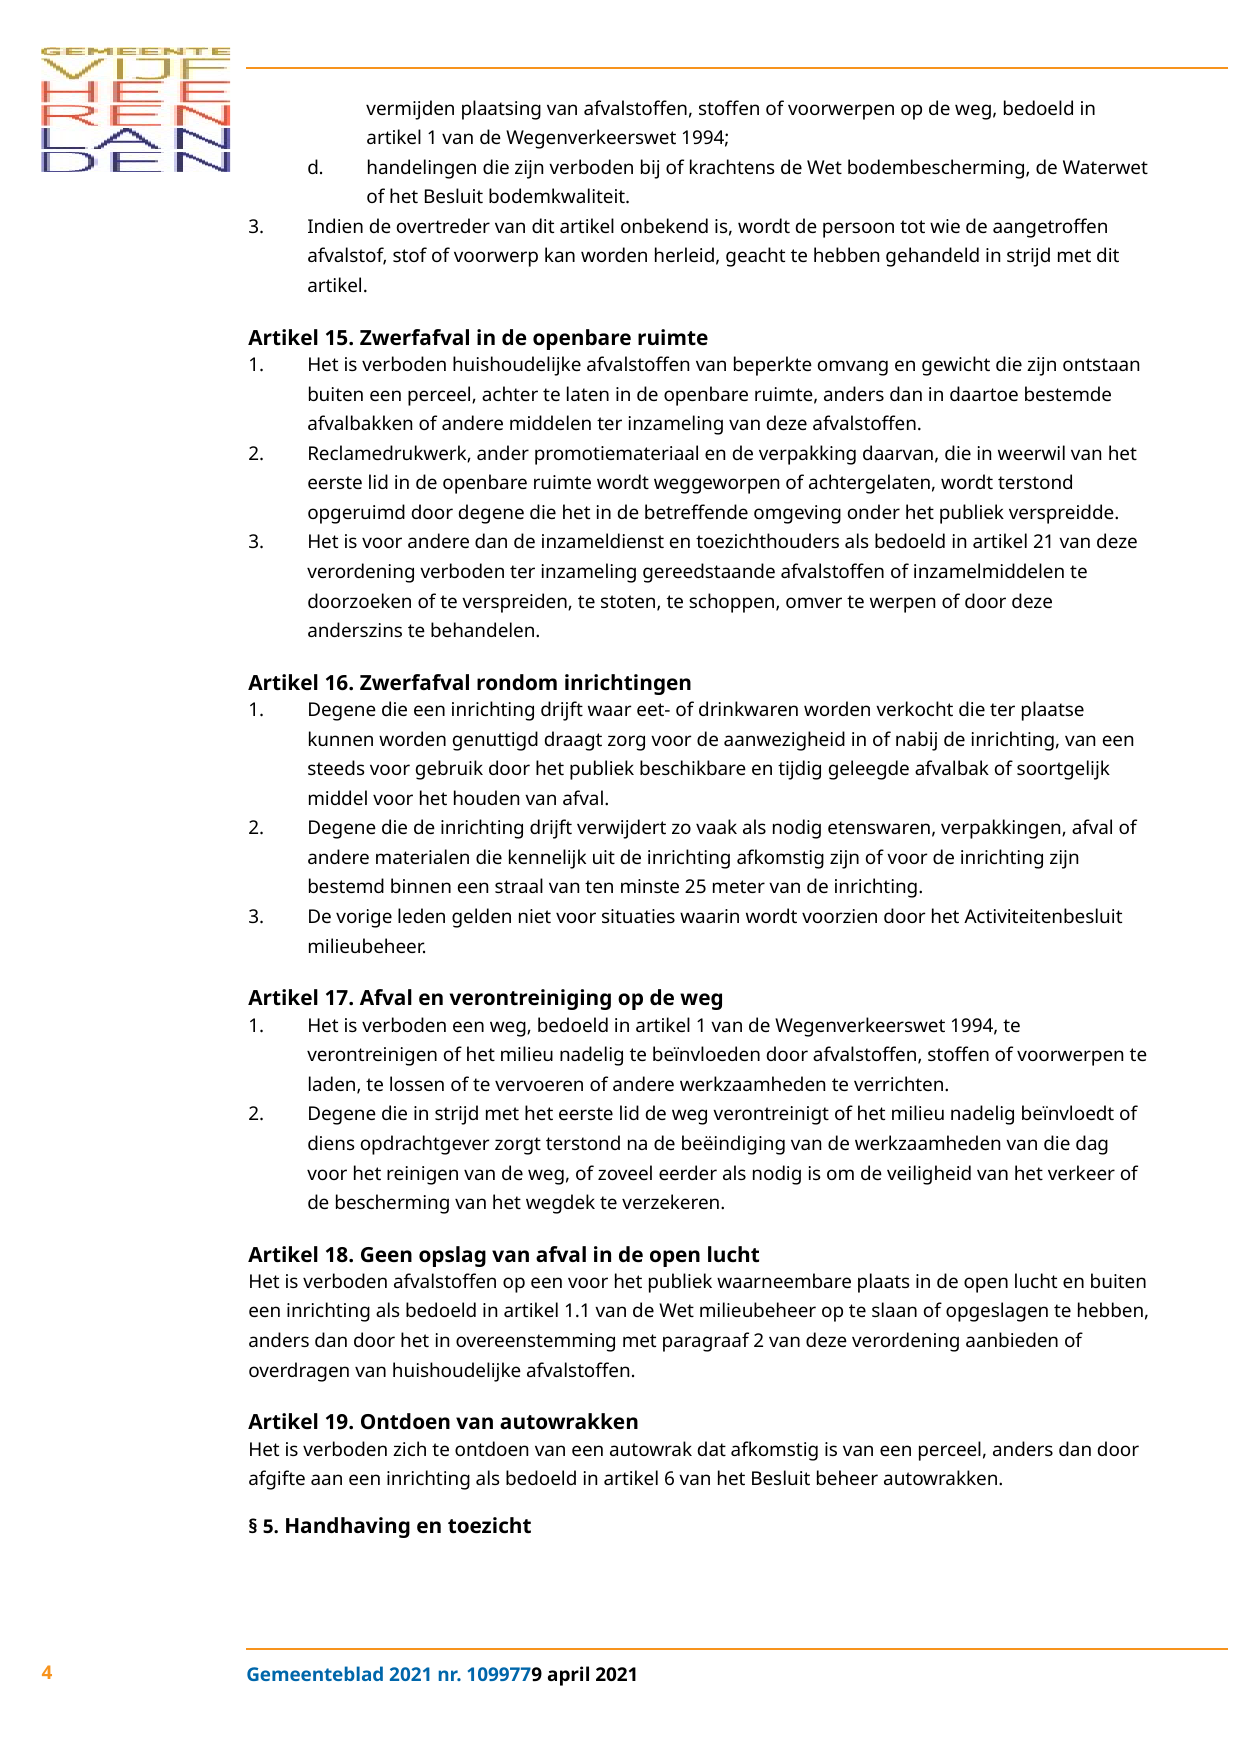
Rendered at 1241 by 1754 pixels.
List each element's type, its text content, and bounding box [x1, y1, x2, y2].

list Het is verboden een weg, bedoeld in artikel 1 van de Wegenverkeerswet 1994, te verontreinigen of het milieu nadelig te beïnvloeden door afvalstoffen, stoffen of voorwerpen te laden, te lossen of te vervoeren of andere werkzaamheden te verrichten. [248, 1012, 1152, 1097]
text Artikel 19. Ontdoen van autowrakken [248, 1407, 1152, 1436]
text Het is verboden afvalstoffen op een voor het publiek waarneembare plaats in de open lucht en buiten een inrichting als bedoeld in artikel 1.1 van de Wet milieubeheer op te slaan of opgeslagen te hebben, anders dan door het in overeenstemming met paragraaf 2 van deze verordening aanbieden of overdragen van huishoudelijke afvalstoffen. [248, 1268, 1152, 1383]
list Degene die de inrichting drijft verwijdert zo vaak als nodig etenswaren, verpakkingen, afval of andere materialen die kennelijk uit de inrichting afkomstig zijn of voor de inrichting zijn bestemd binnen een straal van ten minste 25 meter van de inrichting. [248, 814, 1152, 899]
text Het is verboden zich te ontdoen van een autowrak dat afkomstig is van een perceel, anders dan door afgifte aan een inrichting als bedoeld in artikel 6 van het Besluit beheer autowrakken. [248, 1436, 1152, 1491]
list vermijden plaatsing van afvalstoffen, stoffen of voorwerpen op de weg, bedoeld in artikel 1 van de Wegenverkeerswet 1994; [307, 95, 1152, 150]
list De vorige leden gelden niet voor situaties waarin wordt voorzien door het Activiteitenbesluit milieubeheer. [248, 903, 1152, 959]
list Indien de overtreder van dit artikel onbekend is, wordt de persoon tot wie de aangetroffen afvalstof, stof of voorwerp kan worden herleid, geacht te hebben gehandeld in strijd met dit artikel. [248, 213, 1152, 298]
list Reclamedrukwerk, ander promotiemateriaal en de verpakking daarvan, die in weerwil van het eerste lid in de openbare ruimte wordt weggeworpen of achtergelaten, wordt terstond opgeruimd door degene die het in de betreffende omgeving onder het publiek verspreidde. [248, 440, 1152, 525]
list Degene die een inrichting drijft waar eet- of drinkwaren worden verkocht die ter plaatse kunnen worden genuttigd draagt zorg voor de aanwezigheid in of nabij de inrichting, van een steeds voor gebruik door het publiek beschikbare en tijdig geleegde afvalbak of soortgelijk middel voor het houden van afval. [248, 696, 1152, 811]
text § 5. Handhaving en toezicht [248, 1511, 1152, 1539]
list Degene die in strijd met het eerste lid de weg verontreinigt of het milieu nadelig beïnvloedt of diens opdrachtgever zorgt terstond na de beëindiging van de werkzaamheden van die dag voor het reinigen van de weg, of zoveel eerder als nodig is om de veiligheid van het verkeer of de bescherming van het wegdek te verzekeren. [248, 1101, 1152, 1215]
list Het is verboden huishoudelijke afvalstoffen van beperkte omvang en gewicht die zijn ontstaan buiten een perceel, achter te laten in de openbare ruimte, anders dan in daartoe bestemde afvalbakken of andere middelen ter inzameling van deze afvalstoffen. [248, 351, 1152, 436]
text Artikel 16. Zwerfafval rondom inrichtingen [248, 668, 1152, 696]
text Artikel 18. Geen opslag van afval in de open lucht [248, 1240, 1152, 1268]
list handelingen die zijn verboden bij of krachtens de Wet bodembescherming, de Waterwet of het Besluit bodemkwaliteit. [307, 154, 1152, 209]
list Het is voor andere dan de inzameldienst en toezichthouders als bedoeld in artikel 21 van deze verordening verboden ter inzameling gereedstaande afvalstoffen of inzamelmiddelen te doorzoeken of te verspreiden, te stoten, te schoppen, omver te werpen of door deze anderszins te behandelen. [248, 529, 1152, 643]
text Artikel 17. Afval en verontreiniging op de weg [248, 983, 1152, 1012]
picture [41, 47, 231, 172]
text Artikel 15. Zwerfafval in de openbare ruimte [248, 323, 1152, 351]
